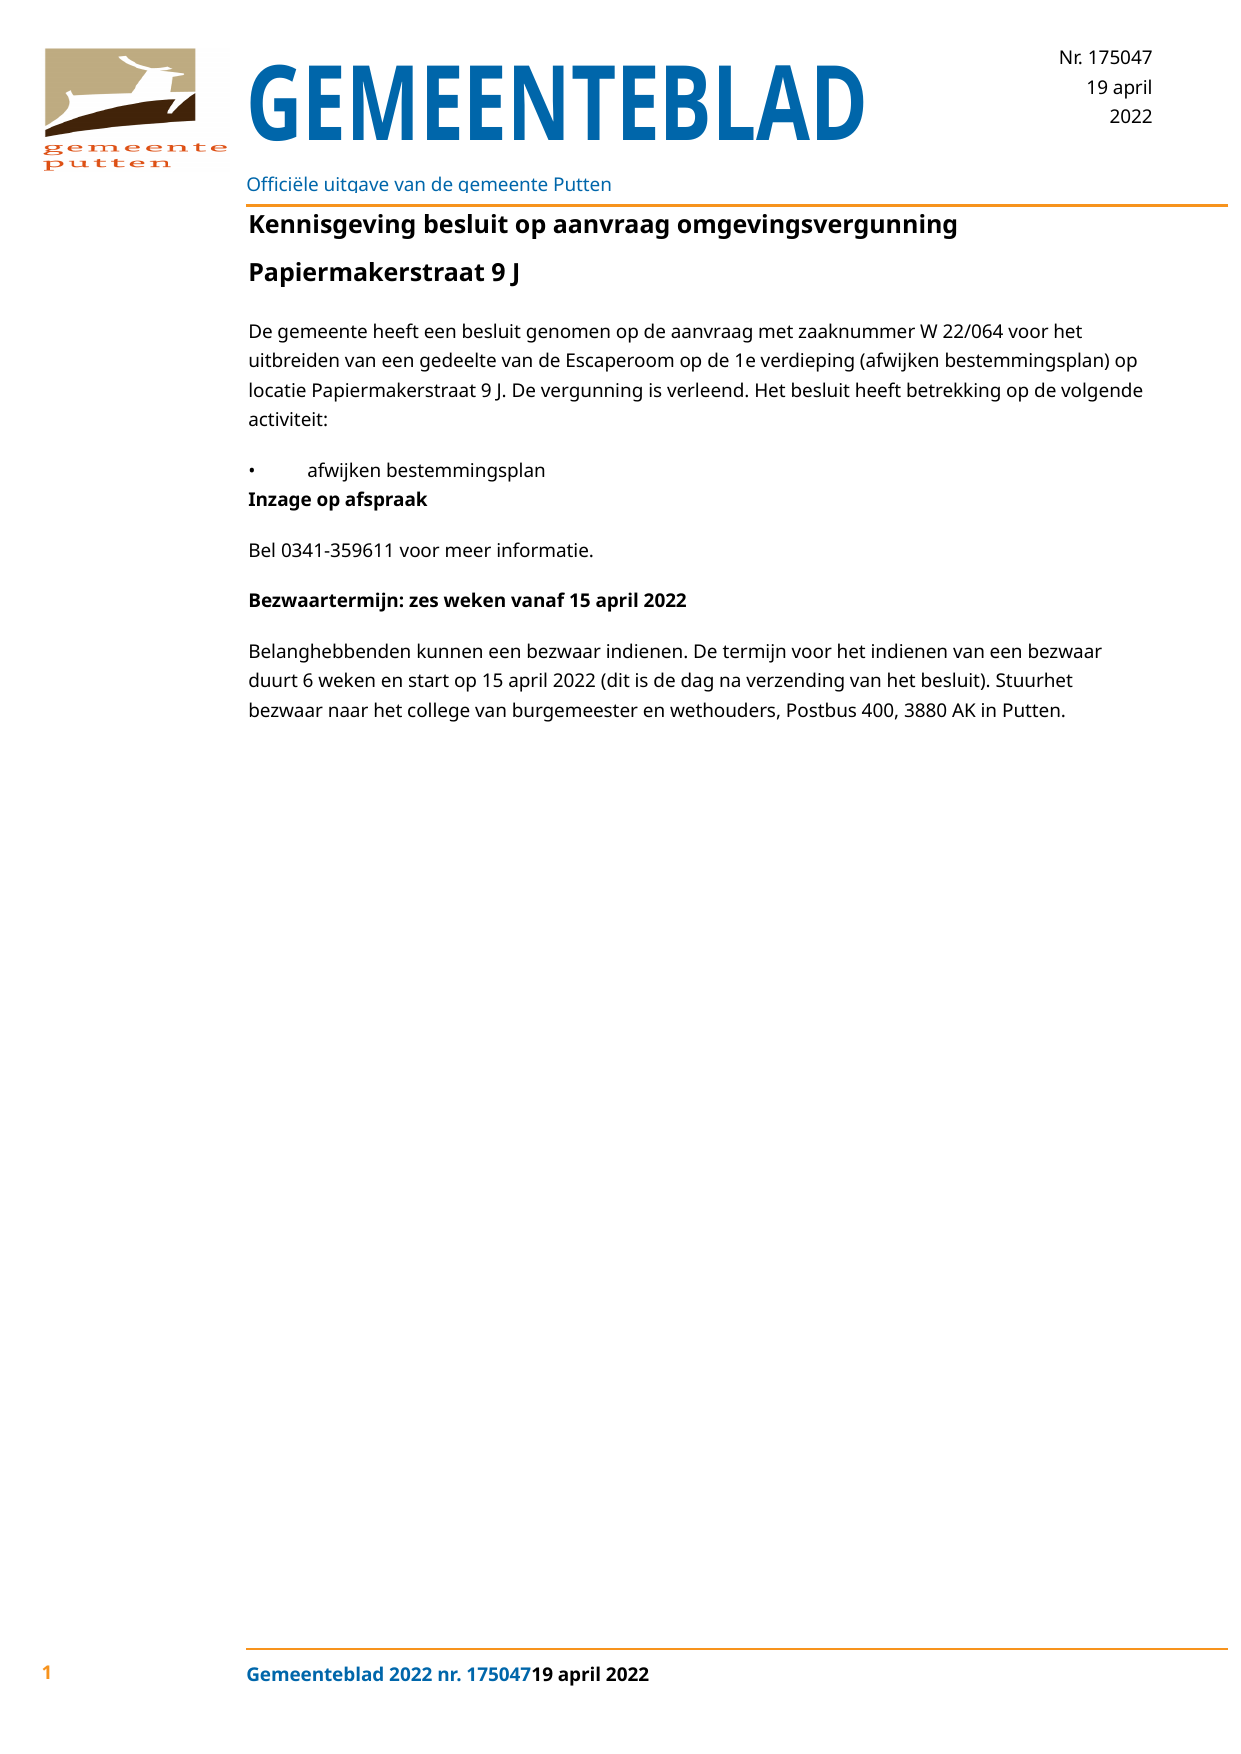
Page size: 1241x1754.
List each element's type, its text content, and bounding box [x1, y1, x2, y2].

text Inzage op afspraak [248, 487, 1152, 512]
list afwijken bestemmingsplan [248, 457, 1152, 483]
text Bezwaartermijn: zes weken vanaf 15 april 2022 [248, 587, 1152, 613]
text Belanghebbenden kunnen een bezwaar indienen. De termijn voor het indienen van een bezwaar duurt 6 weken en start op 15 april 2022 (dit is de dag na verzending van het besluit). Stuurhet bezwaar naar het college van burgemeester en wethouders, Postbus 400, 3880 AK in Putten. [248, 638, 1152, 723]
text De gemeente heeft een besluit genomen op de aanvraag met zaaknummer W 22/064 voor het uitbreiden van een gedeelte van de Escaperoom op de 1e verdieping (afwijken bestemmingsplan) op locatie Papiermakerstraat 9 J. De vergunning is verleend. Het besluit heeft betrekking op de volgende activiteit: [248, 318, 1152, 432]
text Kennisgeving besluit op aanvraag omgevingsvergunning Papiermakerstraat 9 J [248, 207, 1152, 288]
text Bel 0341-359611 voor meer informatie. [248, 537, 1152, 563]
picture [41, 47, 231, 172]
